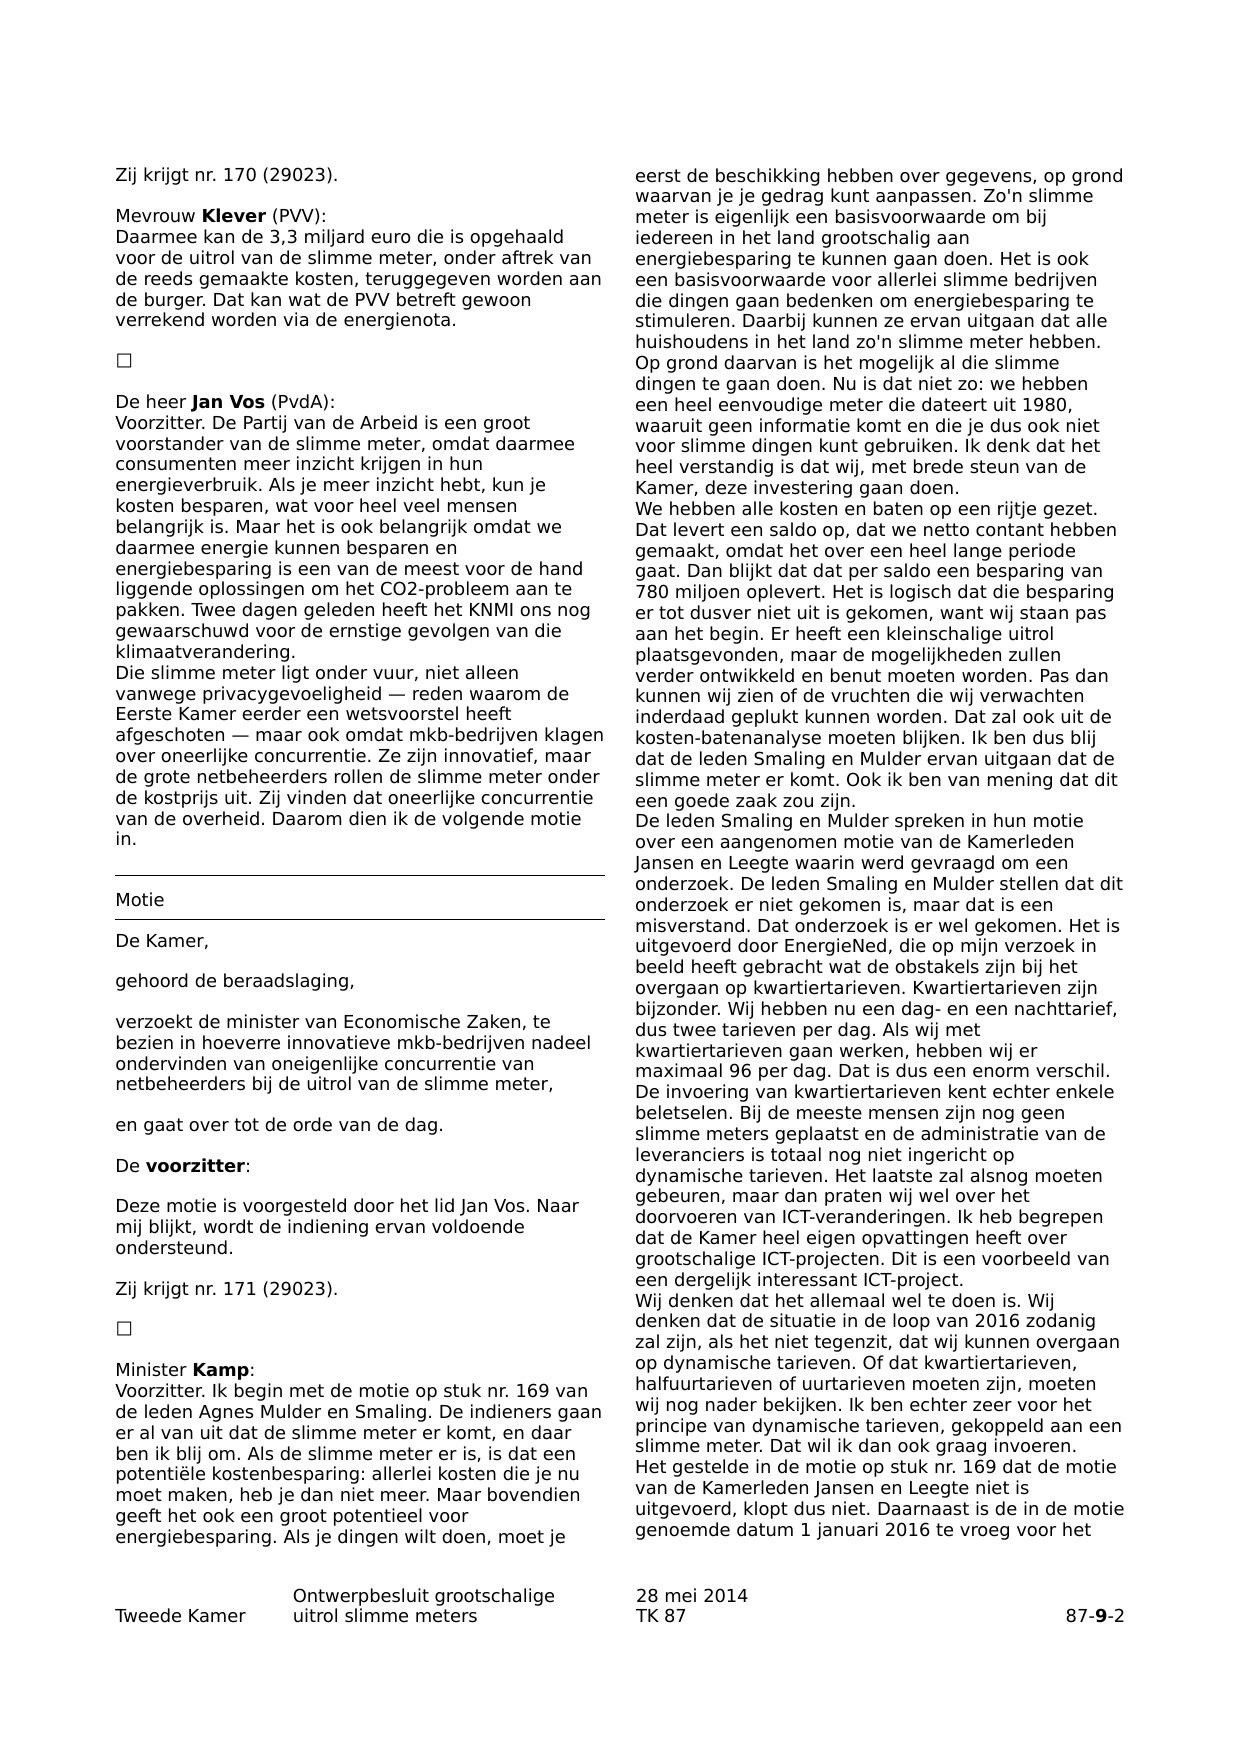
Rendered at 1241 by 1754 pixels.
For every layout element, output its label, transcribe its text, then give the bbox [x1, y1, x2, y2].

text eerst de beschikking hebben over gegevens, op grond waarvan je je gedrag kunt aanpassen. Zo'n slimme meter is eigenlijk een basisvoorwaarde om bij iedereen in het land grootschalig aan energiebesparing te kunnen gaan doen. Het is ook een basisvoorwaarde voor allerlei slimme bedrijven die dingen gaan bedenken om energiebesparing te stimuleren. Daarbij kunnen ze ervan uitgaan dat alle huishoudens in het land zo'n slimme meter hebben. Op grond daarvan is het mogelijk al die slimme dingen te gaan doen. Nu is dat niet zo: we hebben een heel eenvoudige meter die dateert uit 1980, waaruit geen informatie komt en die je dus ook niet voor slimme dingen kunt gebruiken. Ik denk dat het heel verstandig is dat wij, met brede steun van de Kamer, deze investering gaan doen. [635, 165, 1125, 499]
text ⬜ [115, 1319, 605, 1340]
text gehoord de beraadslaging, [115, 971, 605, 992]
text Mevrouw Klever (PVV): [115, 206, 605, 227]
text ⬜ [115, 351, 605, 372]
text Deze motie is voorgesteld door het lid Jan Vos. Naar mij blijkt, wordt de indiening ervan voldoende ondersteund. [115, 1196, 605, 1258]
text De voorzitter: [115, 1156, 605, 1176]
text De Kamer, [115, 931, 605, 951]
text en gaat over tot de orde van de dag. [115, 1115, 605, 1136]
text Die slimme meter ligt onder vuur, niet alleen vanwege privacygevoeligheid — reden waarom de Eerste Kamer eerder een wetsvoorstel heeft afgeschoten — maar ook omdat mkb-bedrijven klagen over oneerlijke concurrentie. Ze zijn innovatief, maar de grote netbeheerders rollen de slimme meter onder de kostprijs uit. Zij vinden dat oneerlijke concurrentie van de overheid. Daarom dien ik de volgende motie in. [115, 662, 605, 850]
text Voorzitter. De Partij van de Arbeid is een groot voorstander van de slimme meter, omdat daarmee consumenten meer inzicht krijgen in hun energieverbruik. Als je meer inzicht hebt, kun je kosten besparen, wat voor heel veel mensen belangrijk is. Maar het is ook belangrijk omdat we daarmee energie kunnen besparen en energiebesparing is een van de meest voor de hand liggende oplossingen om het CO2-probleem aan te pakken. Twee dagen geleden heeft het KNMI ons nog gewaarschuwd voor de ernstige gevolgen van die klimaatverandering. [115, 412, 605, 662]
text verzoekt de minister van Economische Zaken, te bezien in hoeverre innovatieve mkb-bedrijven nadeel ondervinden van oneigenlijke concurrentie van netbeheerders bij de uitrol van de slimme meter, [115, 1012, 605, 1095]
text Minister Kamp: [115, 1360, 605, 1381]
text Wij denken dat het allemaal wel te doen is. Wij denken dat de situatie in de loop van 2016 zodanig zal zijn, als het niet tegenzit, dat wij kunnen overgaan op dynamische tarieven. Of dat kwartiertarieven, halfuurtarieven of uurtarieven moeten zijn, moeten wij nog nader bekijken. Ik ben echter zeer voor het principe van dynamische tarieven, gekoppeld aan een slimme meter. Dat wil ik dan ook graag invoeren. [635, 1290, 1125, 1457]
text Daarmee kan de 3,3 miljard euro die is opgehaald voor de uitrol van de slimme meter, onder aftrek van de reeds gemaakte kosten, teruggegeven worden aan de burger. Dat kan wat de PVV betreft gewoon verrekend worden via de energienota. [115, 227, 605, 331]
text Het gestelde in de motie op stuk nr. 169 dat de motie van de Kamerleden Jansen en Leegte niet is uitgevoerd, klopt dus niet. Daarnaast is de in de motie genoemde datum 1 januari 2016 te vroeg voor het [635, 1457, 1125, 1540]
text De leden Smaling en Mulder spreken in hun motie over een aangenomen motie van de Kamerleden Jansen en Leegte waarin werd gevraagd om een onderzoek. De leden Smaling en Mulder stellen dat dit onderzoek er niet gekomen is, maar dat is een misverstand. Dat onderzoek is er wel gekomen. Het is uitgevoerd door EnergieNed, die op mijn verzoek in beeld heeft gebracht wat de obstakels zijn bij het overgaan op kwartiertarieven. Kwartiertarieven zijn bijzonder. Wij hebben nu een dag- en een nachttarief, dus twee tarieven per dag. Als wij met kwartiertarieven gaan werken, hebben wij er maximaal 96 per dag. Dat is dus een enorm verschil. De invoering van kwartiertarieven kent echter enkele beletselen. Bij de meeste mensen zijn nog geen slimme meters geplaatst en de administratie van de leveranciers is totaal nog niet ingericht op dynamische tarieven. Het laatste zal alsnog moeten gebeuren, maar dan praten wij wel over het doorvoeren van ICT-veranderingen. Ik heb begrepen dat de Kamer heel eigen opvattingen heeft over grootschalige ICT-projecten. Dit is een voorbeeld van een dergelijk interessant ICT-project. [635, 811, 1125, 1290]
text Motie [115, 890, 605, 911]
text We hebben alle kosten en baten op een rijtje gezet. Dat levert een saldo op, dat we netto contant hebben gemaakt, omdat het over een heel lange periode gaat. Dan blijkt dat dat per saldo een besparing van 780 miljoen oplevert. Het is logisch dat die besparing er tot dusver niet uit is gekomen, want wij staan pas aan het begin. Er heeft een kleinschalige uitrol plaatsgevonden, maar de mogelijkheden zullen verder ontwikkeld en benut moeten worden. Pas dan kunnen wij zien of de vruchten die wij verwachten inderdaad geplukt kunnen worden. Dat zal ook uit de kosten-batenanalyse moeten blijken. Ik ben dus blij dat de leden Smaling en Mulder ervan uitgaan dat de slimme meter er komt. Ook ik ben van mening dat dit een goede zaak zou zijn. [635, 499, 1125, 811]
text Zij krijgt nr. 171 (29023). [115, 1278, 605, 1299]
text Zij krijgt nr. 170 (29023). [115, 165, 605, 186]
text Voorzitter. Ik begin met de motie op stuk nr. 169 van de leden Agnes Mulder en Smaling. De indieners gaan er al van uit dat de slimme meter er komt, en daar ben ik blij om. Als de slimme meter er is, is dat een potentiële kostenbesparing: allerlei kosten die je nu moet maken, heb je dan niet meer. Maar bovendien geeft het ook een groot potentieel voor energiebesparing. Als je dingen wilt doen, moet je [115, 1381, 605, 1547]
text De heer Jan Vos (PvdA): [115, 392, 605, 412]
